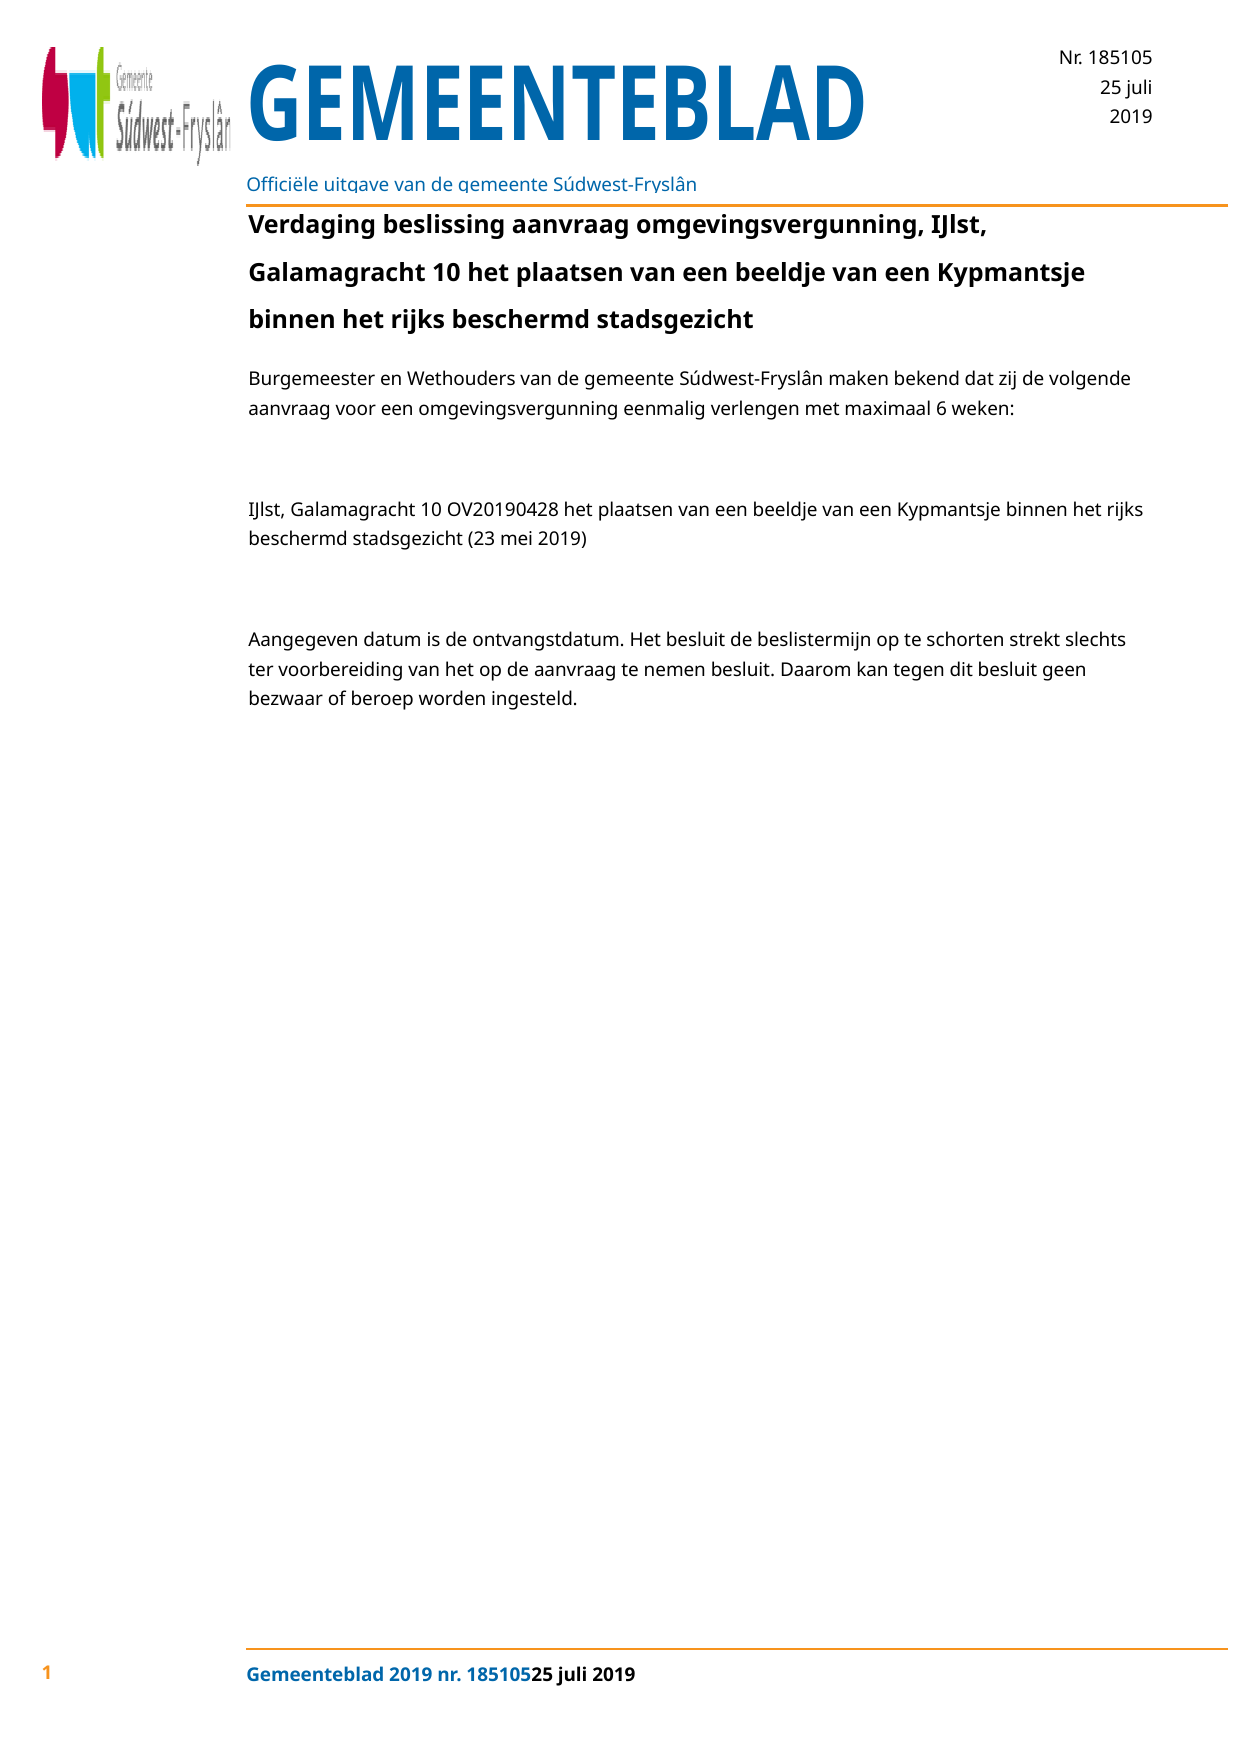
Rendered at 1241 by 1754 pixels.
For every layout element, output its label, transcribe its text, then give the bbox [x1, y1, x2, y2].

text Verdaging beslissing aanvraag omgevingsvergunning, IJlst, Galamagracht 10 het plaatsen van een beeldje van een Kypmantsje binnen het rijks beschermd stadsgezicht [248, 207, 1152, 336]
text Burgemeester en Wethouders van de gemeente Súdwest-Fryslân maken bekend dat zij de volgende aanvraag voor een omgevingsvergunning eenmalig verlengen met maximaal 6 weken: [248, 366, 1152, 421]
picture [41, 47, 231, 172]
text IJlst, Galamagracht 10 OV20190428 het plaatsen van een beeldje van een Kypmantsje binnen het rijks beschermd stadsgezicht (23 mei 2019) [248, 496, 1152, 551]
text Aangegeven datum is de ontvangstdatum. Het besluit de beslistermijn op te schorten strekt slechts ter voorbereiding van het op de aanvraag te nemen besluit. Daarom kan tegen dit besluit geen bezwaar of beroep worden ingesteld. [248, 626, 1152, 711]
